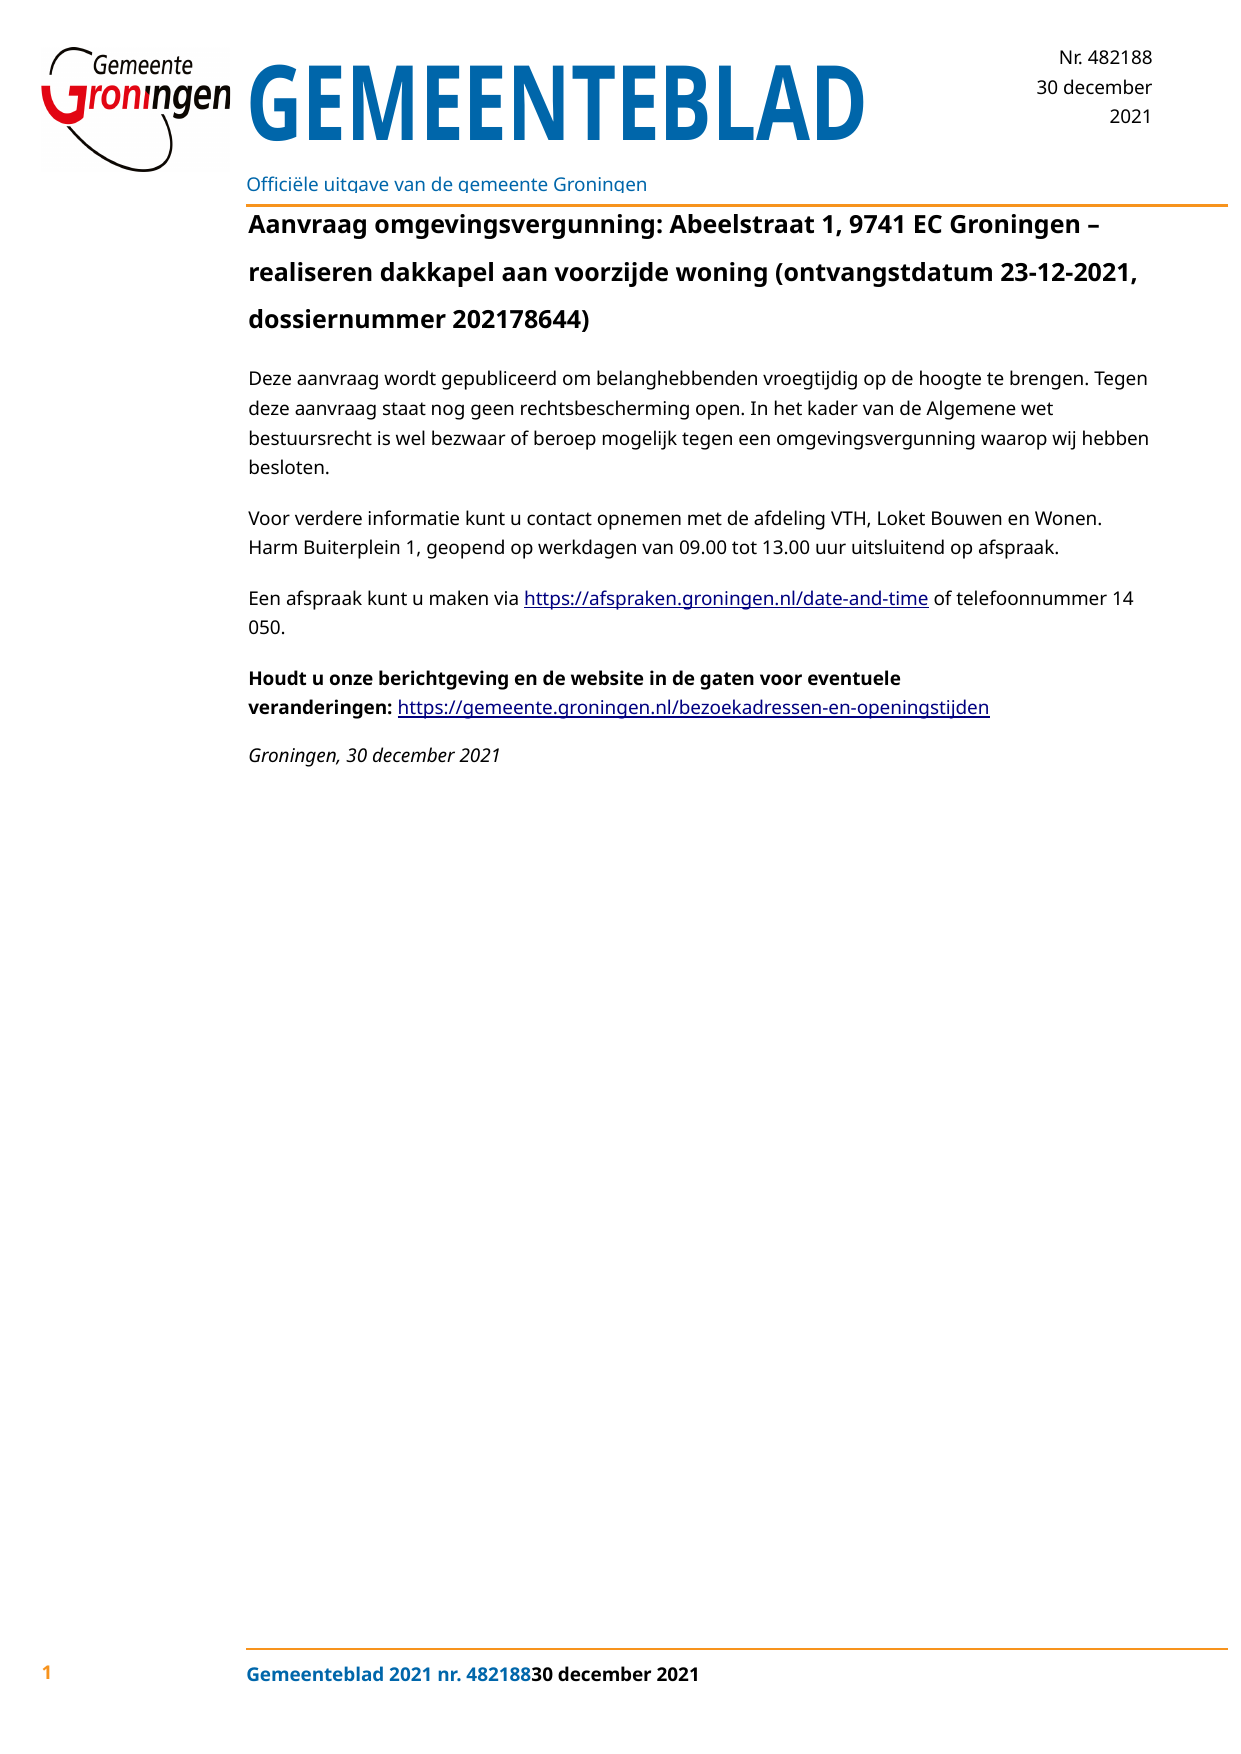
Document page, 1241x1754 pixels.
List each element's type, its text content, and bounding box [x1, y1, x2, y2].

text Deze aanvraag wordt gepubliceerd om belanghebbenden vroegtijdig op de hoogte te brengen. Tegen deze aanvraag staat nog geen rechtsbescherming open. In het kader van de Algemene wet bestuursrecht is wel bezwaar of beroep mogelijk tegen een omgevingsvergunning waarop wij hebben besloten. [248, 366, 1152, 480]
text Houdt u onze berichtgeving en de website in de gaten voor eventuele veranderingen: https://gemeente.groningen.nl/bezoekadressen-en-openingstijden [248, 665, 1152, 720]
text Aanvraag omgevingsvergunning: Abeelstraat 1, 9741 EC Groningen – realiseren dakkapel aan voorzijde woning (ontvangstdatum 23-12-2021, dossiernummer 202178644) [248, 207, 1152, 336]
picture [41, 47, 231, 172]
text Voor verdere informatie kunt u contact opnemen met de afdeling VTH, Loket Bouwen en Wonen. Harm Buiterplein 1, geopend op werkdagen van 09.00 tot 13.00 uur uitsluitend op afspraak. [248, 505, 1152, 560]
text Een afspraak kunt u maken via https://afspraken.groningen.nl/date-and-time of telefoonnummer 14 050. [248, 585, 1152, 640]
text Groningen, 30 december 2021 [248, 742, 1152, 768]
